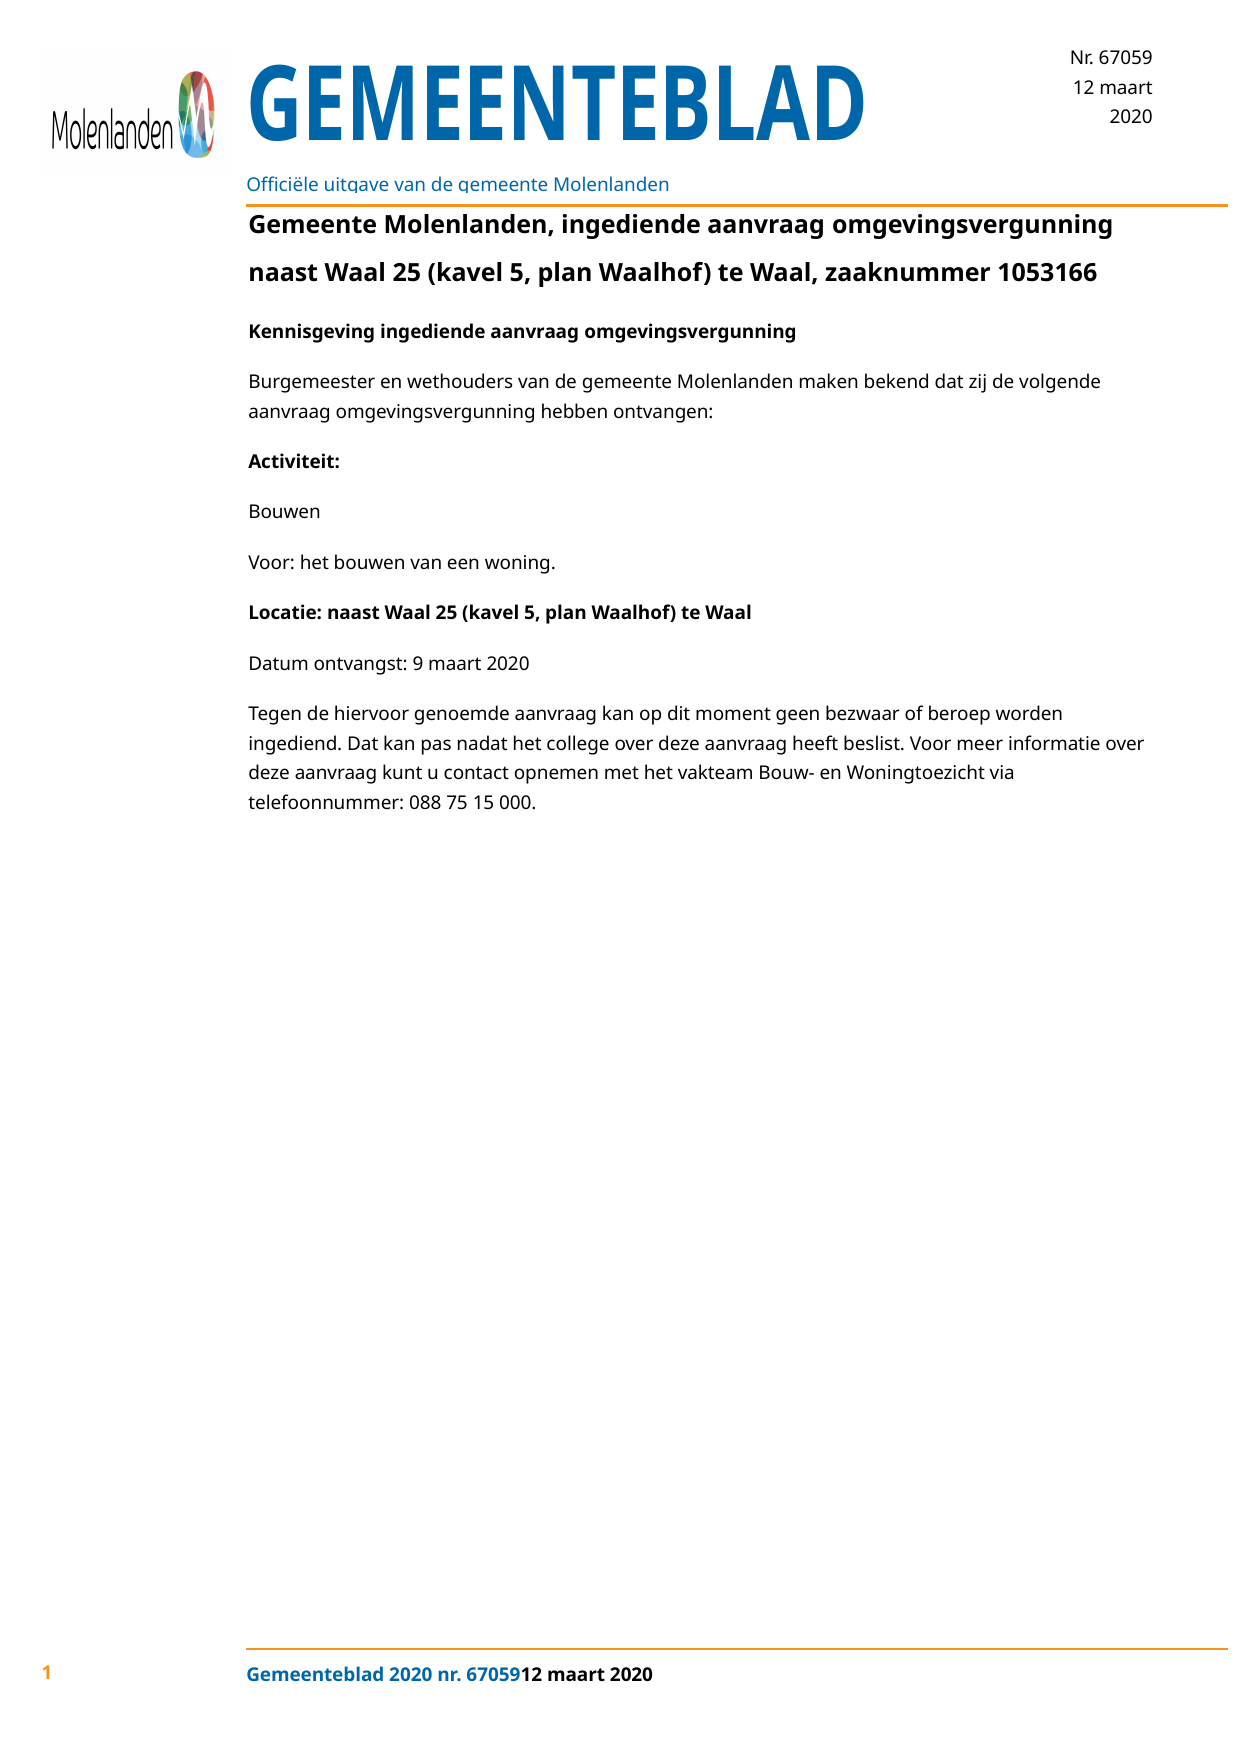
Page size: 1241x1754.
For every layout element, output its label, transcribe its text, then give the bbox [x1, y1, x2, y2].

text Gemeente Molenlanden, ingediende aanvraag omgevingsvergunning naast Waal 25 (kavel 5, plan Waalhof) te Waal, zaaknummer 1053166 [248, 207, 1152, 288]
text Bouwen [248, 499, 1152, 524]
text Activiteit: [248, 448, 1152, 474]
text Voor: het bouwen van een woning. [248, 549, 1152, 575]
text Tegen de hiervoor genoemde aanvraag kan op dit moment geen bezwaar of beroep worden ingediend. Dat kan pas nadat het college over deze aanvraag heeft beslist. Voor meer informatie over deze aanvraag kunt u contact opnemen met het vakteam Bouw- en Woningtoezicht via telefoonnummer: 088 75 15 000. [248, 700, 1152, 815]
text Burgemeester en wethouders van de gemeente Molenlanden maken bekend dat zij de volgende aanvraag omgevingsvergunning hebben ontvangen: [248, 368, 1152, 424]
picture [41, 47, 231, 172]
text Kennisgeving ingediende aanvraag omgevingsvergunning [248, 318, 1152, 344]
text Datum ontvangst: 9 maart 2020 [248, 650, 1152, 676]
text Locatie: naast Waal 25 (kavel 5, plan Waalhof) te Waal [248, 599, 1152, 625]
